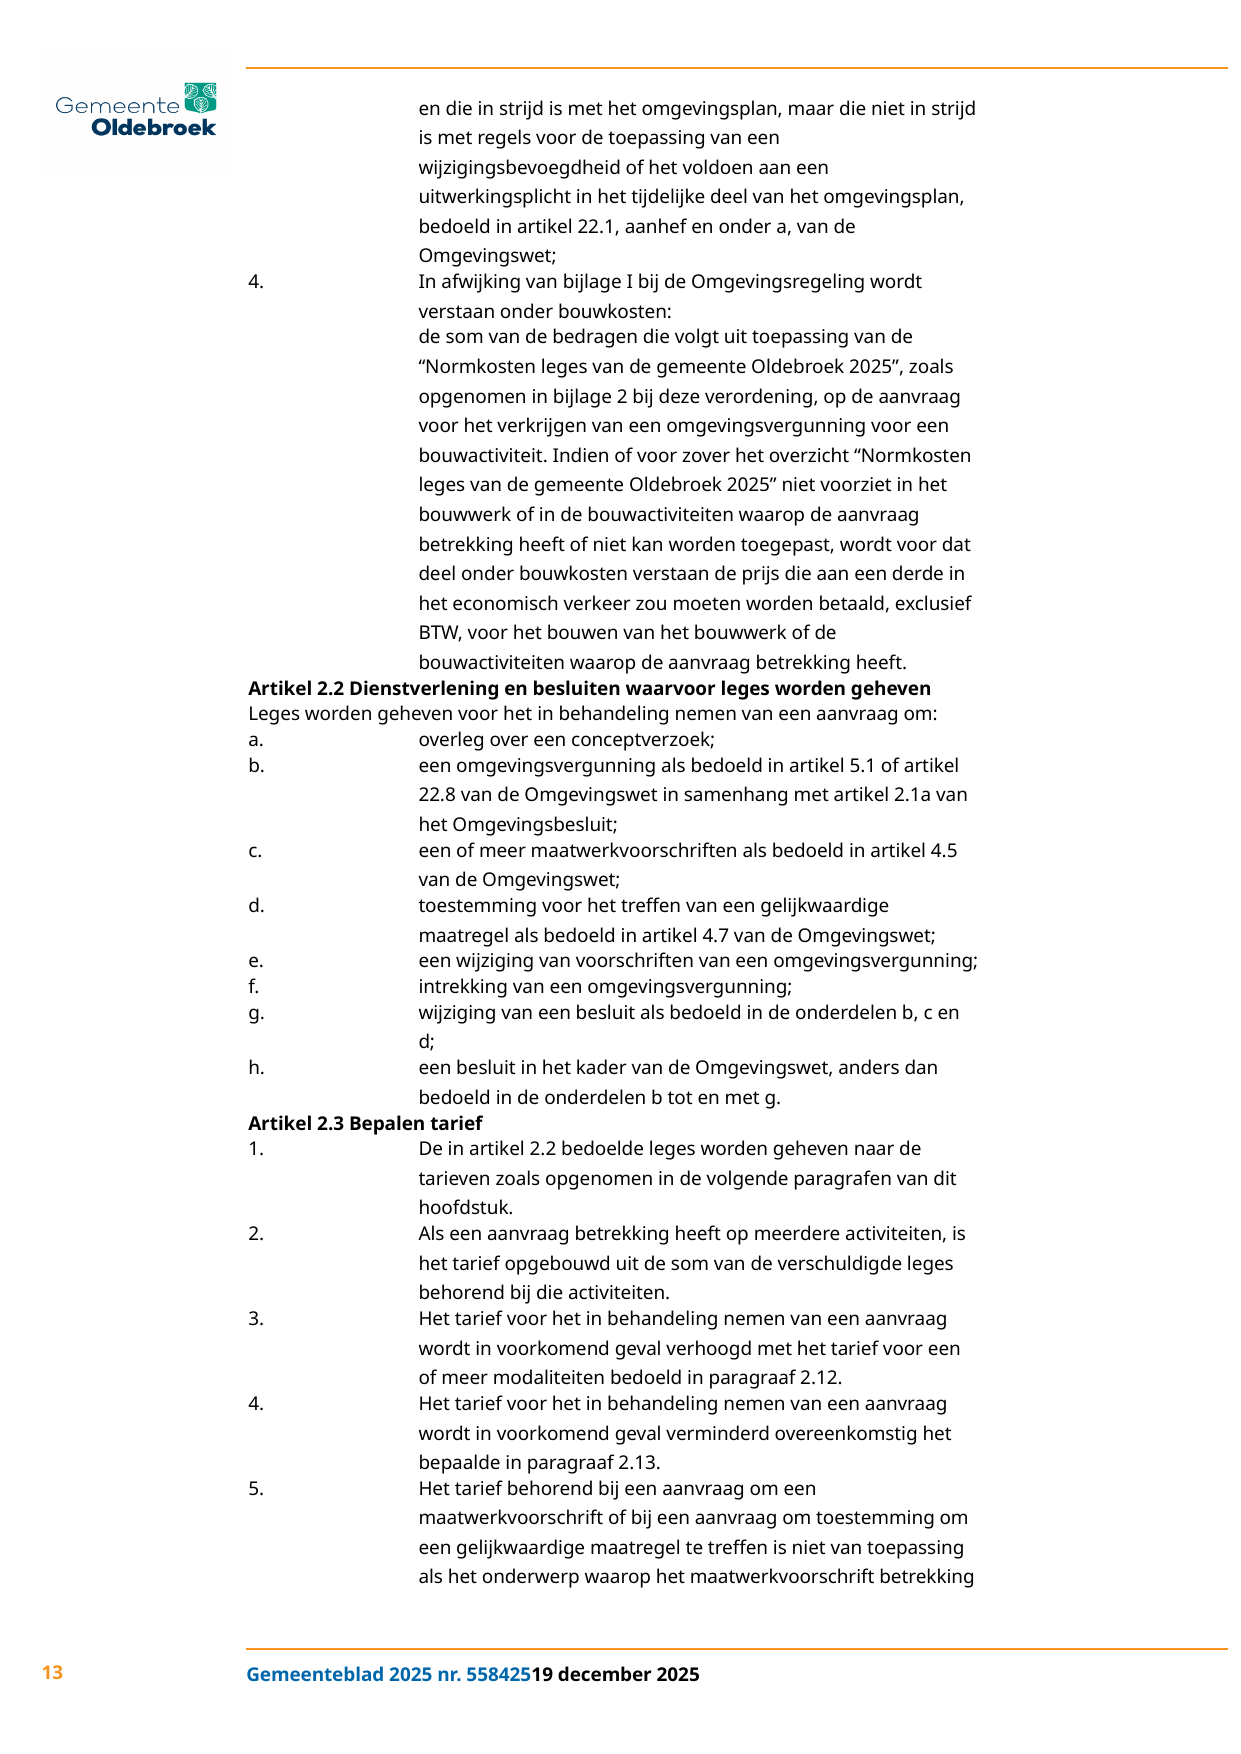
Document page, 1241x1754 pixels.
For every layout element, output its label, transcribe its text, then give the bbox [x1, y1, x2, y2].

table_cell h. [248, 1054, 418, 1110]
table_cell d. [248, 892, 418, 948]
table_cell wijziging van een besluit als bedoeld in de onderdelen b, c en d; [418, 999, 981, 1054]
table_cell [981, 1390, 1152, 1475]
table_cell 4. [248, 1390, 418, 1475]
table_cell [981, 324, 1152, 675]
table_cell [981, 1110, 1152, 1135]
table_cell e. [248, 948, 418, 973]
table_cell [981, 1135, 1152, 1220]
table_cell [248, 95, 418, 268]
table_cell de som van de bedragen die volgt uit toepassing van de “Normkosten leges van de gemeente Oldebroek 2025”, zoals opgenomen in bijlage 2 bij deze verordening, op de aanvraag voor het verkrijgen van een omgevingsvergunning voor een bouwactiviteit. Indien of voor zover het overzicht “Normkosten leges van de gemeente Oldebroek 2025” niet voorziet in het bouwwerk of in de bouwactiviteiten waarop de aanvraag betrekking heeft of niet kan worden toegepast, wordt voor dat deel onder bouwkosten verstaan de prijs die aan een derde in het economisch verkeer zou moeten worden betaald, exclusief BTW, voor het bouwen van het bouwwerk of de bouwactiviteiten waarop de aanvraag betrekking heeft. [418, 324, 981, 675]
table_cell Leges worden geheven voor het in behandeling nemen van een aanvraag om: [248, 701, 981, 726]
table_cell c. [248, 837, 418, 892]
table_cell [981, 726, 1152, 752]
table_cell [981, 675, 1152, 701]
table_cell 2. [248, 1220, 418, 1305]
table_cell 5. [248, 1475, 418, 1589]
table_cell b. [248, 752, 418, 837]
table_cell toestemming voor het treffen van een gelijkwaardige maatregel als bedoeld in artikel 4.7 van de Omgevingswet; [418, 892, 981, 948]
table_cell [981, 973, 1152, 999]
table_cell Het tarief voor het in behandeling nemen van een aanvraag wordt in voorkomend geval verhoogd met het tarief voor een of meer modaliteiten bedoeld in paragraaf 2.12. [418, 1305, 981, 1390]
table_cell [981, 1054, 1152, 1110]
table_cell 4. [248, 269, 418, 324]
table_cell [981, 1220, 1152, 1305]
table_cell De in artikel 2.2 bedoelde leges worden geheven naar de tarieven zoals opgenomen in de volgende paragrafen van dit hoofdstuk. [418, 1135, 981, 1220]
table_cell 3. [248, 1305, 418, 1390]
table_cell [981, 1475, 1152, 1589]
table_cell [981, 1305, 1152, 1390]
table_cell Artikel 2.2 Dienstverlening en besluiten waarvoor leges worden geheven [248, 675, 981, 701]
table_cell een omgevingsvergunning als bedoeld in artikel 5.1 of artikel 22.8 van de Omgevingswet in samenhang met artikel 2.1a van het Omgevingsbesluit; [418, 752, 981, 837]
table_cell [981, 95, 1152, 268]
table_cell 1. [248, 1135, 418, 1220]
table_cell een of meer maatwerkvoorschriften als bedoeld in artikel 4.5 van de Omgevingswet; [418, 837, 981, 892]
table_cell a. [248, 726, 418, 752]
table_cell [981, 892, 1152, 948]
table_cell g. [248, 999, 418, 1054]
table_cell een wijziging van voorschriften van een omgevingsvergunning; [418, 948, 981, 973]
table_cell [981, 999, 1152, 1054]
table_cell en die in strijd is met het omgevingsplan, maar die niet in strijd is met regels voor de toepassing van een wijzigingsbevoegdheid of het voldoen aan een uitwerkingsplicht in het tijdelijke deel van het omgevingsplan, bedoeld in artikel 22.1, aanhef en onder a, van de Omgevingswet; [418, 95, 981, 268]
table_cell Het tarief behorend bij een aanvraag om een maatwerkvoorschrift of bij een aanvraag om toestemming om een gelijkwaardige maatregel te treffen is niet van toepassing als het onderwerp waarop het maatwerkvoorschrift betrekking [418, 1475, 981, 1589]
table_cell [248, 324, 418, 675]
table_cell In afwijking van bijlage I bij de Omgevingsregeling wordt verstaan onder bouwkosten: [418, 269, 981, 324]
table_cell [981, 269, 1152, 324]
table_cell intrekking van een omgevingsvergunning; [418, 973, 981, 999]
table_cell Artikel 2.3 Bepalen tarief [248, 1110, 981, 1135]
table_cell f. [248, 973, 418, 999]
table_cell [981, 701, 1152, 726]
table_cell Als een aanvraag betrekking heeft op meerdere activiteiten, is het tarief opgebouwd uit de som van de verschuldigde leges behorend bij die activiteiten. [418, 1220, 981, 1305]
table_cell een besluit in het kader van de Omgevingswet, anders dan bedoeld in de onderdelen b tot en met g. [418, 1054, 981, 1110]
picture [41, 47, 231, 172]
table_cell overleg over een conceptverzoek; [418, 726, 981, 752]
table_cell [981, 837, 1152, 892]
table_cell Het tarief voor het in behandeling nemen van een aanvraag wordt in voorkomend geval verminderd overeenkomstig het bepaalde in paragraaf 2.13. [418, 1390, 981, 1475]
table_cell [981, 948, 1152, 973]
table_cell [981, 752, 1152, 837]
